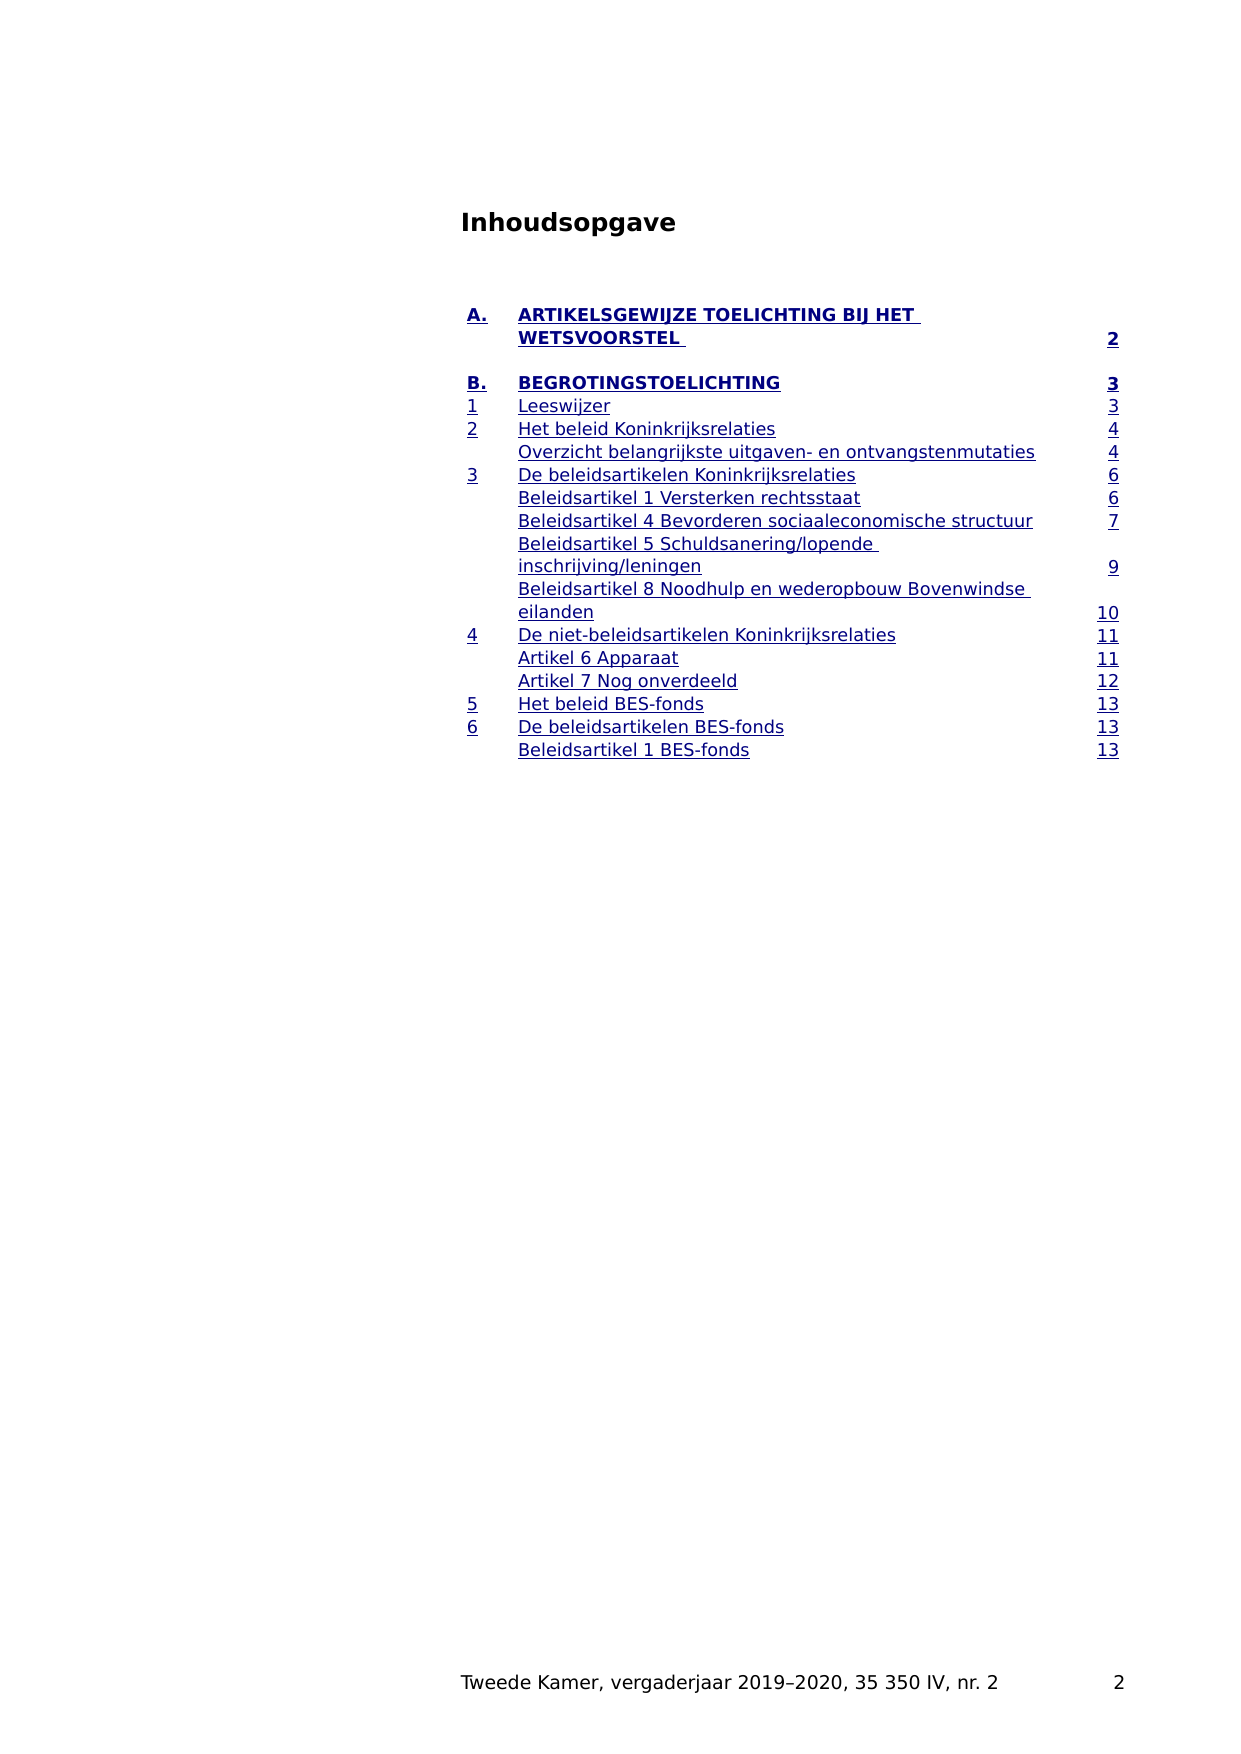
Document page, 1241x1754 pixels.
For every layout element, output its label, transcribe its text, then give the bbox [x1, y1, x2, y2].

table_cell 4 [1045, 440, 1125, 463]
table_cell 7 [1045, 509, 1125, 532]
table_cell 3 [1045, 371, 1125, 394]
table_cell Beleidsartikel 4 Bevorderen sociaaleconomische structuur [512, 509, 1045, 532]
table_cell 4 [461, 623, 512, 646]
table_cell Beleidsartikel 1 BES-fonds [512, 738, 1045, 761]
table_cell 3 [1045, 394, 1125, 417]
table_cell [461, 646, 512, 669]
table_cell Artikel 7 Nog onverdeeld [512, 669, 1045, 692]
table_cell 13 [1045, 738, 1125, 761]
table_cell [461, 440, 512, 463]
table_cell Overzicht belangrijkste uitgaven- en ontvangstenmutaties [512, 440, 1045, 463]
table_cell Het beleid BES-fonds [512, 692, 1045, 715]
table_cell ARTIKELSGEWIJZE TOELICHTING BIJ HET WETSVOORSTEL [512, 304, 1045, 349]
table_cell 6 [1045, 463, 1125, 486]
table_cell 9 [1045, 532, 1125, 577]
table_cell [461, 486, 512, 509]
table_cell 4 [1045, 417, 1125, 440]
table_cell De beleidsartikelen Koninkrijksrelaties [512, 463, 1045, 486]
table_cell Beleidsartikel 5 Schuldsanering/lopende inschrijving/leningen [512, 532, 1045, 577]
table_cell 3 [461, 463, 512, 486]
table_cell Het beleid Koninkrijksrelaties [512, 417, 1045, 440]
table_cell Beleidsartikel 1 Versterken rechtsstaat [512, 486, 1045, 509]
table_header [461, 281, 1125, 303]
table_cell [461, 578, 512, 623]
table_cell 6 [1045, 486, 1125, 509]
table_cell [461, 532, 512, 577]
table_cell 13 [1045, 692, 1125, 715]
table_cell De niet-beleidsartikelen Koninkrijksrelaties [512, 623, 1045, 646]
table_cell [461, 669, 512, 692]
table_cell 11 [1045, 646, 1125, 669]
table_cell Beleidsartikel 8 Noodhulp en wederopbouw Bovenwindse eilanden [512, 578, 1045, 623]
table_cell De beleidsartikelen BES-fonds [512, 715, 1045, 738]
table_cell [461, 738, 512, 761]
table_cell 5 [461, 692, 512, 715]
table_cell 10 [1045, 578, 1125, 623]
table_cell 2 [461, 417, 512, 440]
table_cell 13 [1045, 715, 1125, 738]
table_cell B. [461, 371, 512, 394]
table_cell BEGROTINGSTOELICHTING [512, 371, 1045, 394]
table_cell 12 [1045, 669, 1125, 692]
table_cell A. [461, 304, 512, 349]
table_cell 2 [1045, 304, 1125, 349]
table_cell [461, 349, 1125, 371]
table_cell Leeswijzer [512, 394, 1045, 417]
table_cell 1 [461, 394, 512, 417]
table_cell [461, 509, 512, 532]
text Inhoudsopgave [461, 213, 1125, 236]
table_cell Artikel 6 Apparaat [512, 646, 1045, 669]
table_cell 6 [461, 715, 512, 738]
table_cell 11 [1045, 623, 1125, 646]
